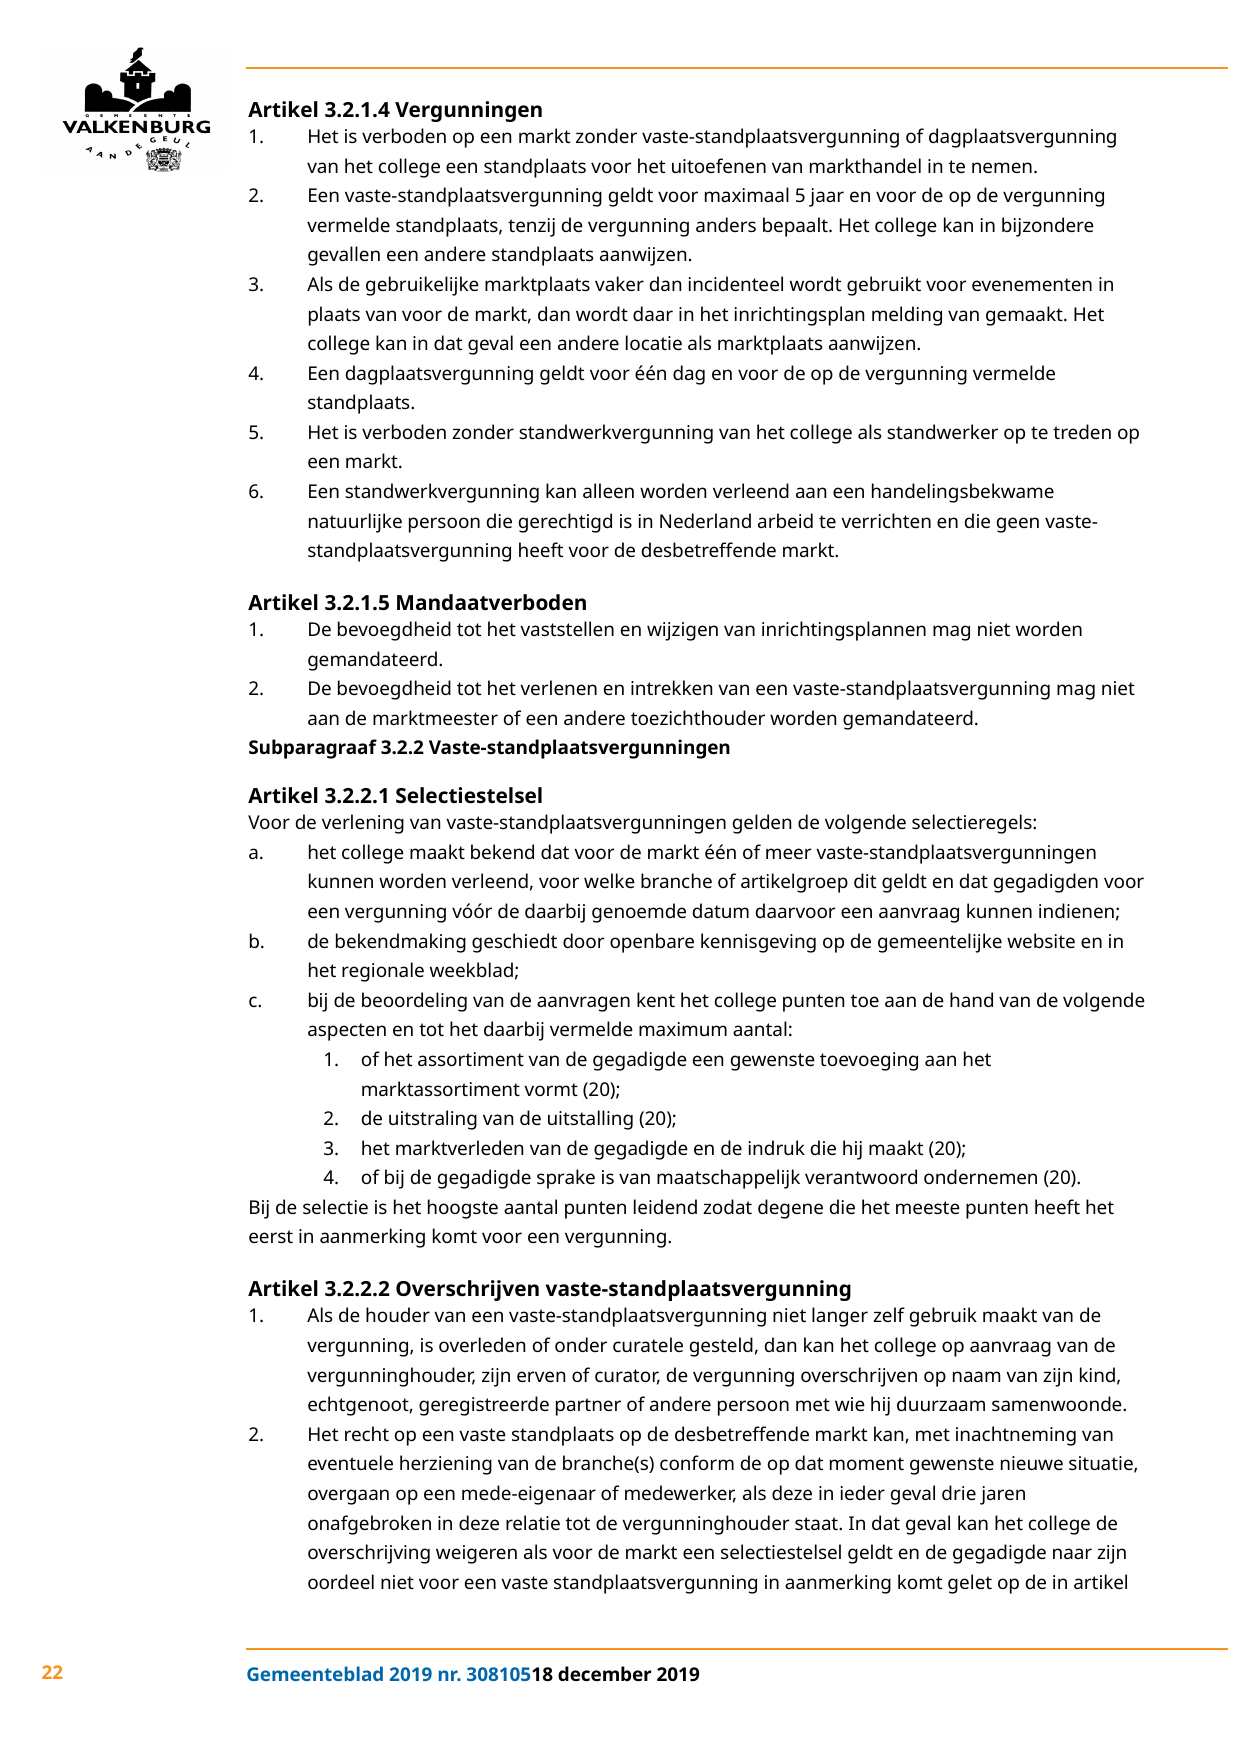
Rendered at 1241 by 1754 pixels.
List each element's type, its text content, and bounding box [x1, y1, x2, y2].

list Een vaste-standplaatsvergunning geldt voor maximaal 5 jaar en voor de op de vergunning vermelde standplaats, tenzij de vergunning anders bepaalt. Het college kan in bijzondere gevallen een andere standplaats aanwijzen. [248, 182, 1152, 267]
text Artikel 3.2.1.4 Vergunningen [248, 95, 1152, 123]
list bij de beoordeling van de aanvragen kent het college punten toe aan de hand van de volgende aspecten en tot het daarbij vermelde maximum aantal: [248, 987, 1152, 1042]
list Als de gebruikelijke marktplaats vaker dan incidenteel wordt gebruikt voor evenementen in plaats van voor de markt, dan wordt daar in het inrichtingsplan melding van gemaakt. Het college kan in dat geval een andere locatie als marktplaats aanwijzen. [248, 271, 1152, 356]
list De bevoegdheid tot het vaststellen en wijzigen van inrichtingsplannen mag niet worden gemandateerd. [248, 616, 1152, 672]
list het college maakt bekend dat voor de markt één of meer vaste-standplaatsvergunningen kunnen worden verleend, voor welke branche of artikelgroep dit geldt en dat gegadigden voor een vergunning vóór de daarbij genoemde datum daarvoor een aanvraag kunnen indienen; [248, 839, 1152, 924]
text Bij de selectie is het hoogste aantal punten leidend zodat degene die het meeste punten heeft het eerst in aanmerking komt voor een vergunning. [248, 1194, 1152, 1249]
list Het recht op een vaste standplaats op de desbetreffende markt kan, met inachtneming van eventuele herziening van de branche(s) conform de op dat moment gewenste nieuwe situatie, overgaan op een mede-eigenaar of medewerker, als deze in ieder geval drie jaren onafgebroken in deze relatie tot de vergunninghouder staat. In dat geval kan het college de overschrijving weigeren als voor de markt een selectiestelsel geldt en de gegadigde naar zijn oordeel niet voor een vaste standplaatsvergunning in aanmerking komt gelet op de in artikel [248, 1421, 1152, 1594]
list Een dagplaatsvergunning geldt voor één dag en voor de op de vergunning vermelde standplaats. [248, 360, 1152, 415]
text Artikel 3.2.1.5 Mandaatverboden [248, 588, 1152, 616]
text Subparagraaf 3.2.2 Vaste-standplaatsvergunningen [248, 734, 1152, 760]
list de uitstraling van de uitstalling (20); [323, 1105, 1152, 1131]
list Het is verboden zonder standwerkvergunning van het college als standwerker op te treden op een markt. [248, 419, 1152, 474]
list Het is verboden op een markt zonder vaste-standplaatsvergunning of dagplaatsvergunning van het college een standplaats voor het uitoefenen van markthandel in te nemen. [248, 123, 1152, 178]
list of het assortiment van de gegadigde een gewenste toevoeging aan het marktassortiment vormt (20); [323, 1046, 1152, 1102]
list Een standwerkvergunning kan alleen worden verleend aan een handelingsbekwame natuurlijke persoon die gerechtigd is in Nederland arbeid te verrichten en die geen vaste-standplaatsvergunning heeft voor de desbetreffende markt. [248, 478, 1152, 563]
list het marktverleden van de gegadigde en de indruk die hij maakt (20); [323, 1135, 1152, 1161]
list Als de houder van een vaste-standplaatsvergunning niet langer zelf gebruik maakt van de vergunning, is overleden of onder curatele gesteld, dan kan het college op aanvraag van de vergunninghouder, zijn erven of curator, de vergunning overschrijven op naam van zijn kind, echtgenoot, geregistreerde partner of andere persoon met wie hij duurzaam samenwoonde. [248, 1303, 1152, 1417]
text Artikel 3.2.2.1 Selectiestelsel [248, 781, 1152, 809]
picture [41, 47, 231, 172]
text Voor de verlening van vaste-standplaatsvergunningen gelden de volgende selectieregels: [248, 809, 1152, 835]
text Artikel 3.2.2.2 Overschrijven vaste-standplaatsvergunning [248, 1274, 1152, 1303]
list of bij de gegadigde sprake is van maatschappelijk verantwoord ondernemen (20). [323, 1164, 1152, 1190]
list De bevoegdheid tot het verlenen en intrekken van een vaste-standplaatsvergunning mag niet aan de marktmeester of een andere toezichthouder worden gemandateerd. [248, 675, 1152, 731]
list de bekendmaking geschiedt door openbare kennisgeving op de gemeentelijke website en in het regionale weekblad; [248, 928, 1152, 983]
